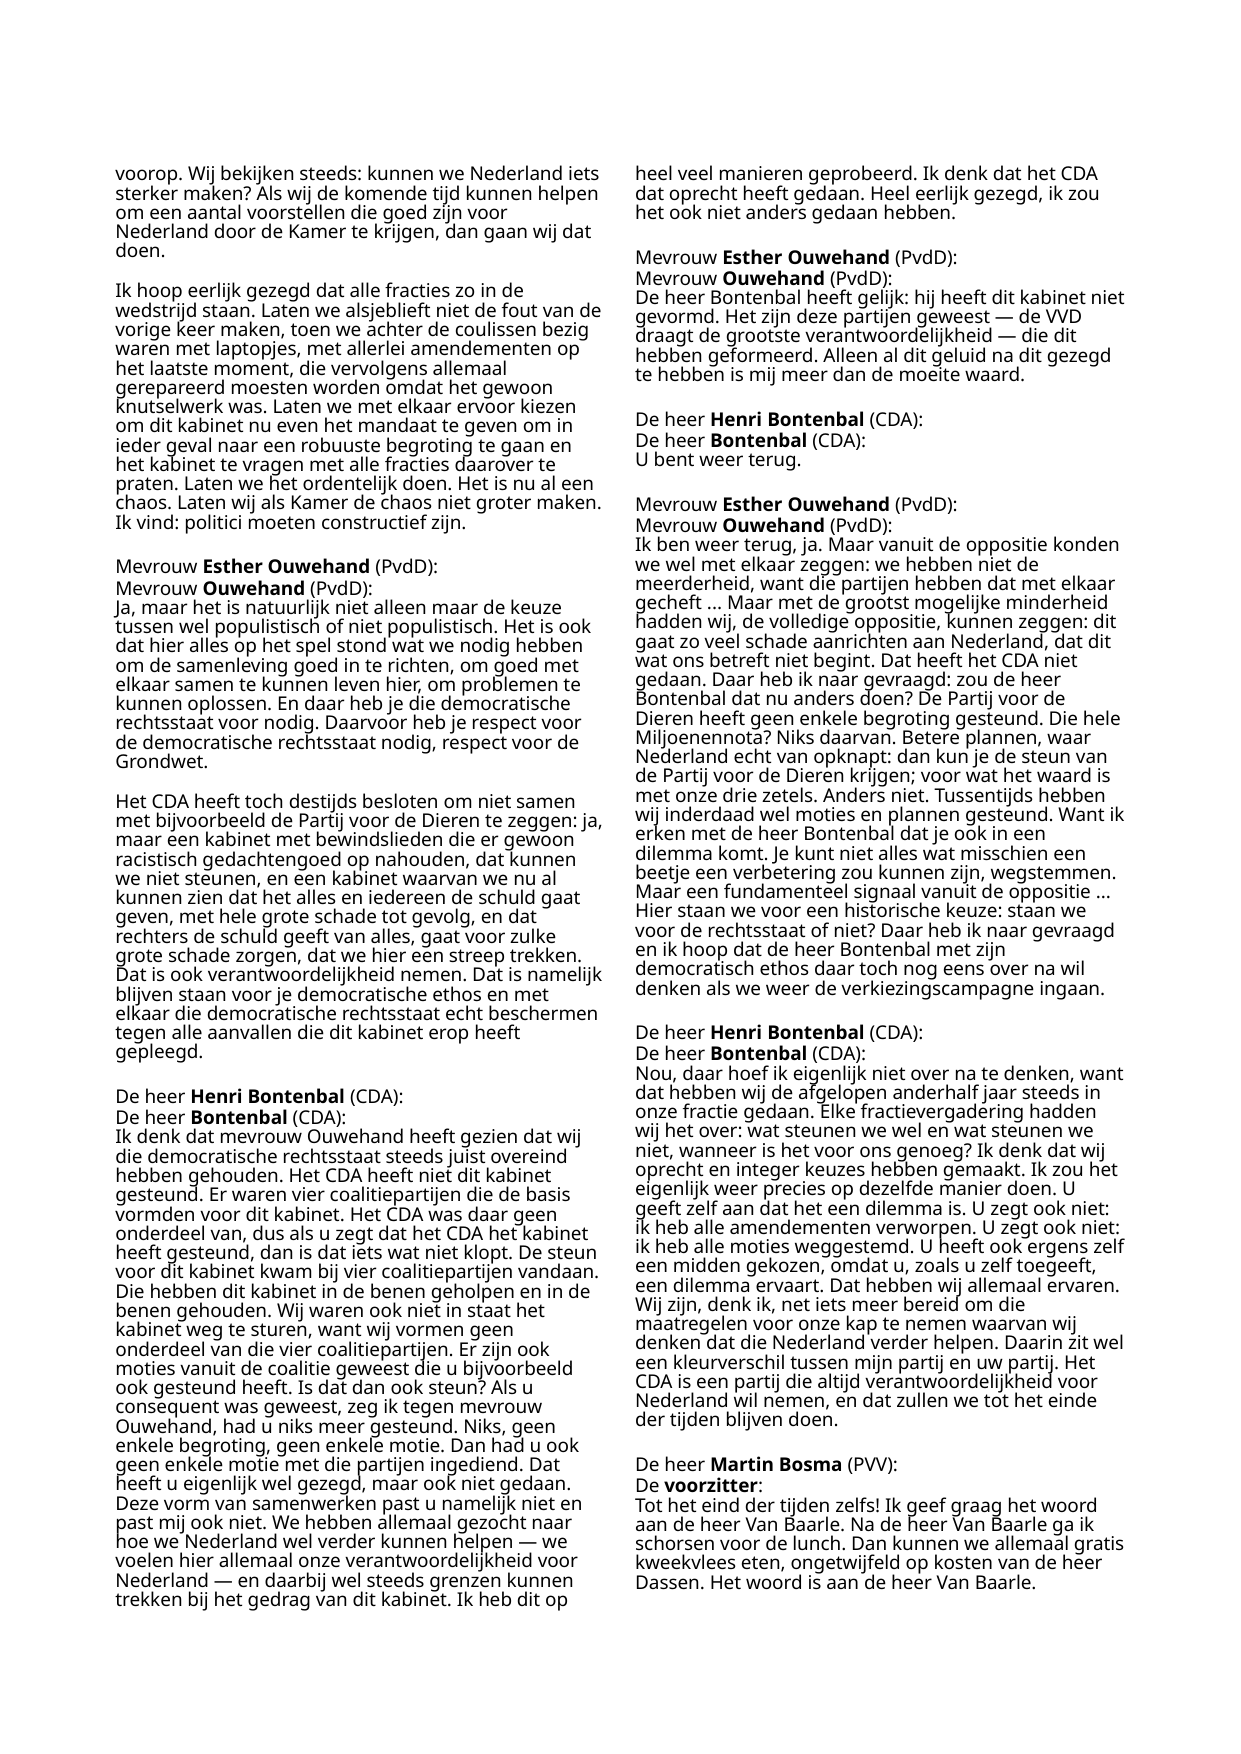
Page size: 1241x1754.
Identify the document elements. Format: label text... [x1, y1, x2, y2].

text De voorzitter: [635, 1477, 1125, 1497]
text De heer Bontenbal heeft gelijk: hij heeft dit kabinet niet gevormd. Het zijn deze partijen geweest — de VVD draagt de grootste verantwoordelijkheid — die dit hebben geformeerd. Alleen al dit geluid na dit gezegd te hebben is mij meer dan de moeite waard. [635, 289, 1125, 385]
text Het CDA heeft toch destijds besloten om niet samen met bijvoorbeeld de Partij voor de Dieren te zeggen: ja, maar een kabinet met bewindslieden die er gewoon racistisch gedachtengoed op nahouden, dat kunnen we niet steunen, en een kabinet waarvan we nu al kunnen zien dat het alles en iedereen de schuld gaat geven, met hele grote schade tot gevolg, en dat rechters de schuld geeft van alles, gaat voor zulke grote schade zorgen, dat we hier een streep trekken. Dat is ook verantwoordelijkheid nemen. Dat is namelijk blijven staan voor je democratische ethos en met elkaar die democratische rechtsstaat echt beschermen tegen alle aanvallen die dit kabinet erop heeft gepleegd. [115, 793, 605, 1063]
text voorop. Wij bekijken steeds: kunnen we Nederland iets sterker maken? Als wij de komende tijd kunnen helpen om een aantal voorstellen die goed zijn voor Nederland door de Kamer te krijgen, dan gaan wij dat doen. [115, 165, 605, 262]
text Mevrouw Ouwehand (PvdD): [635, 517, 1125, 536]
text Mevrouw Ouwehand (PvdD): [115, 579, 605, 599]
text Ik denk dat mevrouw Ouwehand heeft gezien dat wij die democratische rechtsstaat steeds juist overeind hebben gehouden. Het CDA heeft niet dit kabinet gesteund. Er waren vier coalitiepartijen die de basis vormden voor dit kabinet. Het CDA was daar geen onderdeel van, dus als u zegt dat het CDA het kabinet heeft gesteund, dan is dat iets wat niet klopt. De steun voor dit kabinet kwam bij vier coalitiepartijen vandaan. Die hebben dit kabinet in de benen geholpen en in de benen gehouden. Wij waren ook niet in staat het kabinet weg te sturen, want wij vormen geen onderdeel van die vier coalitiepartijen. Er zijn ook moties vanuit de coalitie geweest die u bijvoorbeeld ook gesteund heeft. Is dat dan ook steun? Als u consequent was geweest, zeg ik tegen mevrouw Ouwehand, had u niks meer gesteund. Niks, geen enkele begroting, geen enkele motie. Dan had u ook geen enkele motie met die partijen ingediend. Dat heeft u eigenlijk wel gezegd, maar ook niet gedaan. Deze vorm van samenwerken past u namelijk niet en past mij ook niet. We hebben allemaal gezocht naar hoe we Nederland wel verder kunnen helpen — we voelen hier allemaal onze verantwoordelijkheid voor Nederland — en daarbij wel steeds grenzen kunnen trekken bij het gedrag van dit kabinet. Ik heb dit op [115, 1128, 605, 1610]
text U bent weer terug. [635, 451, 1125, 470]
text Tot het eind der tijden zelfs! Ik geef graag het woord aan de heer Van Baarle. Na de heer Van Baarle ga ik schorsen voor de lunch. Dan kunnen we allemaal gratis kweekvlees eten, ongetwijfeld op kosten van de heer Dassen. Het woord is aan de heer Van Baarle. [635, 1497, 1125, 1593]
text De heer Henri Bontenbal (CDA): [635, 406, 1125, 432]
text De heer Martin Bosma (PVV): [635, 1452, 1125, 1477]
text De heer Henri Bontenbal (CDA): [635, 1019, 1125, 1045]
text Mevrouw Esther Ouwehand (PvdD): [635, 491, 1125, 517]
text De heer Bontenbal (CDA): [635, 432, 1125, 451]
text De heer Bontenbal (CDA): [635, 1045, 1125, 1064]
text heel veel manieren geprobeerd. Ik denk dat het CDA dat oprecht heeft gedaan. Heel eerlijk gezegd, ik zou het ook niet anders gedaan hebben. [635, 165, 1125, 223]
text Ik ben weer terug, ja. Maar vanuit de oppositie konden we wel met elkaar zeggen: we hebben niet de meerderheid, want die partijen hebben dat met elkaar gecheft ... Maar met de grootst mogelijke minderheid hadden wij, de volledige oppositie, kunnen zeggen: dit gaat zo veel schade aanrichten aan Nederland, dat dit wat ons betreft niet begint. Dat heeft het CDA niet gedaan. Daar heb ik naar gevraagd: zou de heer Bontenbal dat nu anders doen? De Partij voor de Dieren heeft geen enkele begroting gesteund. Die hele Miljoenennota? Niks daarvan. Betere plannen, waar Nederland echt van opknapt: dan kun je de steun van de Partij voor de Dieren krijgen; voor wat het waard is met onze drie zetels. Anders niet. Tussentijds hebben wij inderdaad wel moties en plannen gesteund. Want ik erken met de heer Bontenbal dat je ook in een dilemma komt. Je kunt niet alles wat misschien een beetje een verbetering zou kunnen zijn, wegstemmen. Maar een fundamenteel signaal vanuit de oppositie ... Hier staan we voor een historische keuze: staan we voor de rechtsstaat of niet? Daar heb ik naar gevraagd en ik hoop dat de heer Bontenbal met zijn democratisch ethos daar toch nog eens over na wil denken als we weer de verkiezingscampagne ingaan. [635, 536, 1125, 999]
text Mevrouw Ouwehand (PvdD): [635, 270, 1125, 289]
text Ja, maar het is natuurlijk niet alleen maar de keuze tussen wel populistisch of niet populistisch. Het is ook dat hier alles op het spel stond wat we nodig hebben om de samenleving goed in te richten, om goed met elkaar samen te kunnen leven hier, om problemen te kunnen oplossen. En daar heb je die democratische rechtsstaat voor nodig. Daarvoor heb je respect voor de democratische rechtsstaat nodig, respect voor de Grondwet. [115, 599, 605, 772]
text De heer Bontenbal (CDA): [115, 1109, 605, 1128]
text De heer Henri Bontenbal (CDA): [115, 1083, 605, 1109]
text Ik hoop eerlijk gezegd dat alle fracties zo in de wedstrijd staan. Laten we alsjeblieft niet de fout van de vorige keer maken, toen we achter de coulissen bezig waren met laptopjes, met allerlei amendementen op het laatste moment, die vervolgens allemaal gerepareerd moesten worden omdat het gewoon knutselwerk was. Laten we met elkaar ervoor kiezen om dit kabinet nu even het mandaat te geven om in ieder geval naar een robuuste begroting te gaan en het kabinet te vragen met alle fracties daarover te praten. Laten we het ordentelijk doen. Het is nu al een chaos. Laten wij als Kamer de chaos niet groter maken. Ik vind: politici moeten constructief zijn. [115, 282, 605, 533]
text Nou, daar hoef ik eigenlijk niet over na te denken, want dat hebben wij de afgelopen anderhalf jaar steeds in onze fractie gedaan. Elke fractievergadering hadden wij het over: wat steunen we wel en wat steunen we niet, wanneer is het voor ons genoeg? Ik denk dat wij oprecht en integer keuzes hebben gemaakt. Ik zou het eigenlijk weer precies op dezelfde manier doen. U geeft zelf aan dat het een dilemma is. U zegt ook niet: ik heb alle amendementen verworpen. U zegt ook niet: ik heb alle moties weggestemd. U heeft ook ergens zelf een midden gekozen, omdat u, zoals u zelf toegeeft, een dilemma ervaart. Dat hebben wij allemaal ervaren. Wij zijn, denk ik, net iets meer bereid om die maatregelen voor onze kap te nemen waarvan wij denken dat die Nederland verder helpen. Daarin zit wel een kleurverschil tussen mijn partij en uw partij. Het CDA is een partij die altijd verantwoordelijkheid voor Nederland wil nemen, en dat zullen we tot het einde der tijden blijven doen. [635, 1064, 1125, 1431]
text Mevrouw Esther Ouwehand (PvdD): [635, 244, 1125, 270]
text Mevrouw Esther Ouwehand (PvdD): [115, 554, 605, 579]
